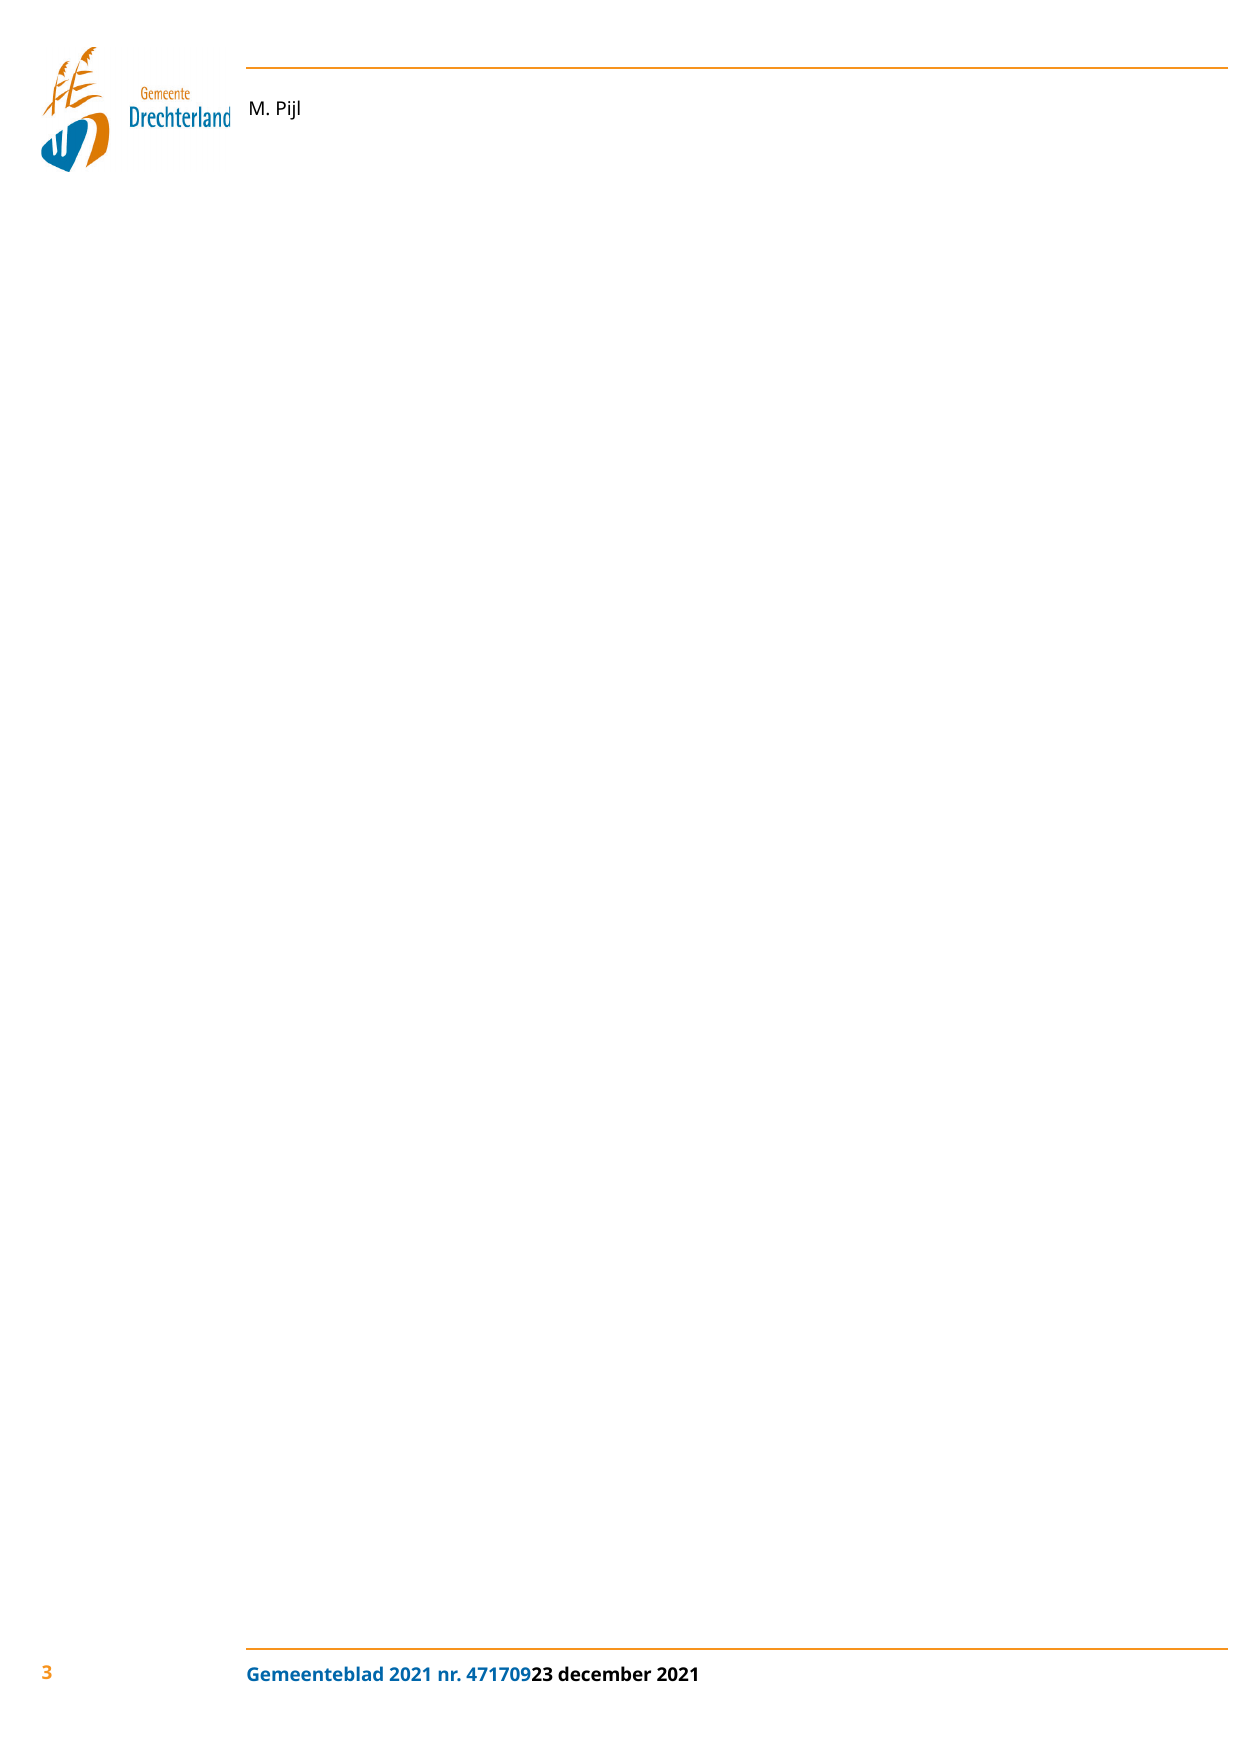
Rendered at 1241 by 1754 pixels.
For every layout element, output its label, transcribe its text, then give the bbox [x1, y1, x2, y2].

picture [41, 47, 231, 172]
picture [41, 158, 64, 172]
text M. Pijl [248, 95, 1152, 121]
picture [226, 115, 231, 124]
